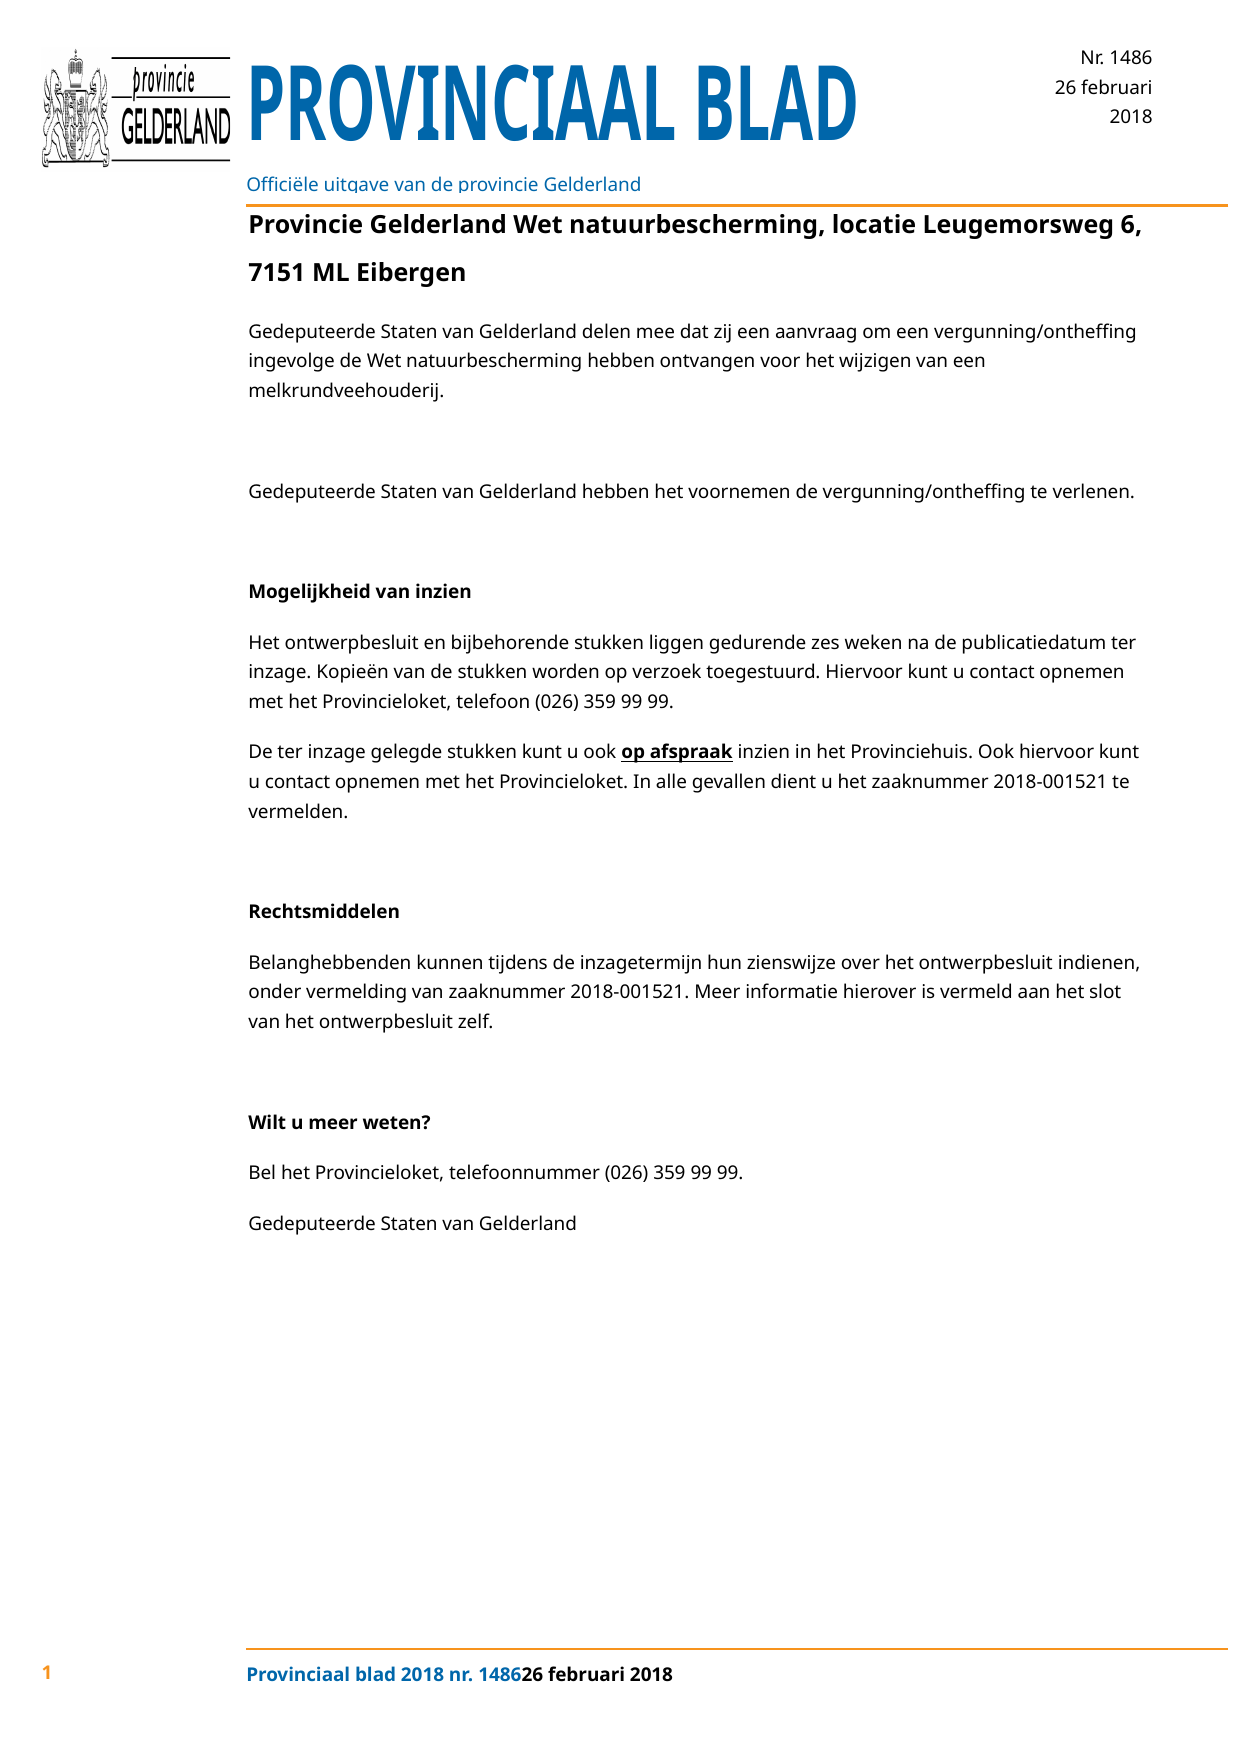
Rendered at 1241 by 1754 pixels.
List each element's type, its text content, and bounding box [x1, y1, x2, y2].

text Belanghebbenden kunnen tijdens de inzagetermijn hun zienswijze over het ontwerpbesluit indienen, onder vermelding van zaaknummer 2018-001521. Meer informatie hierover is vermeld aan het slot van het ontwerpbesluit zelf. [248, 949, 1152, 1034]
text Provincie Gelderland Wet natuurbescherming, locatie Leugemorsweg 6, 7151 ML Eibergen [248, 207, 1152, 288]
text Mogelijkheid van inzien [248, 579, 1152, 604]
text Gedeputeerde Staten van Gelderland delen mee dat zij een aanvraag om een vergunning/ontheffing ingevolge de Wet natuurbescherming hebben ontvangen voor het wijzigen van een melkrundveehouderij. [248, 318, 1152, 403]
text Gedeputeerde Staten van Gelderland [248, 1210, 1152, 1236]
text Gedeputeerde Staten van Gelderland hebben het voornemen de vergunning/ontheffing te verlenen. [248, 478, 1152, 504]
text Bel het Provincieloket, telefoonnummer (026) 359 99 99. [248, 1159, 1152, 1185]
picture [41, 47, 231, 172]
text Het ontwerpbesluit en bijbehorende stukken liggen gedurende zes weken na de publicatiedatum ter inzage. Kopieën van de stukken worden op verzoek toegestuurd. Hiervoor kunt u contact opnemen met het Provincieloket, telefoon (026) 359 99 99. [248, 629, 1152, 714]
text De ter inzage gelegde stukken kunt u ook op afspraak inzien in het Provinciehuis. Ook hiervoor kunt u contact opnemen met het Provincieloket. In alle gevallen dient u het zaaknummer 2018-001521 te vermelden. [248, 739, 1152, 824]
text Wilt u meer weten? [248, 1109, 1152, 1135]
text Rechtsmiddelen [248, 899, 1152, 924]
